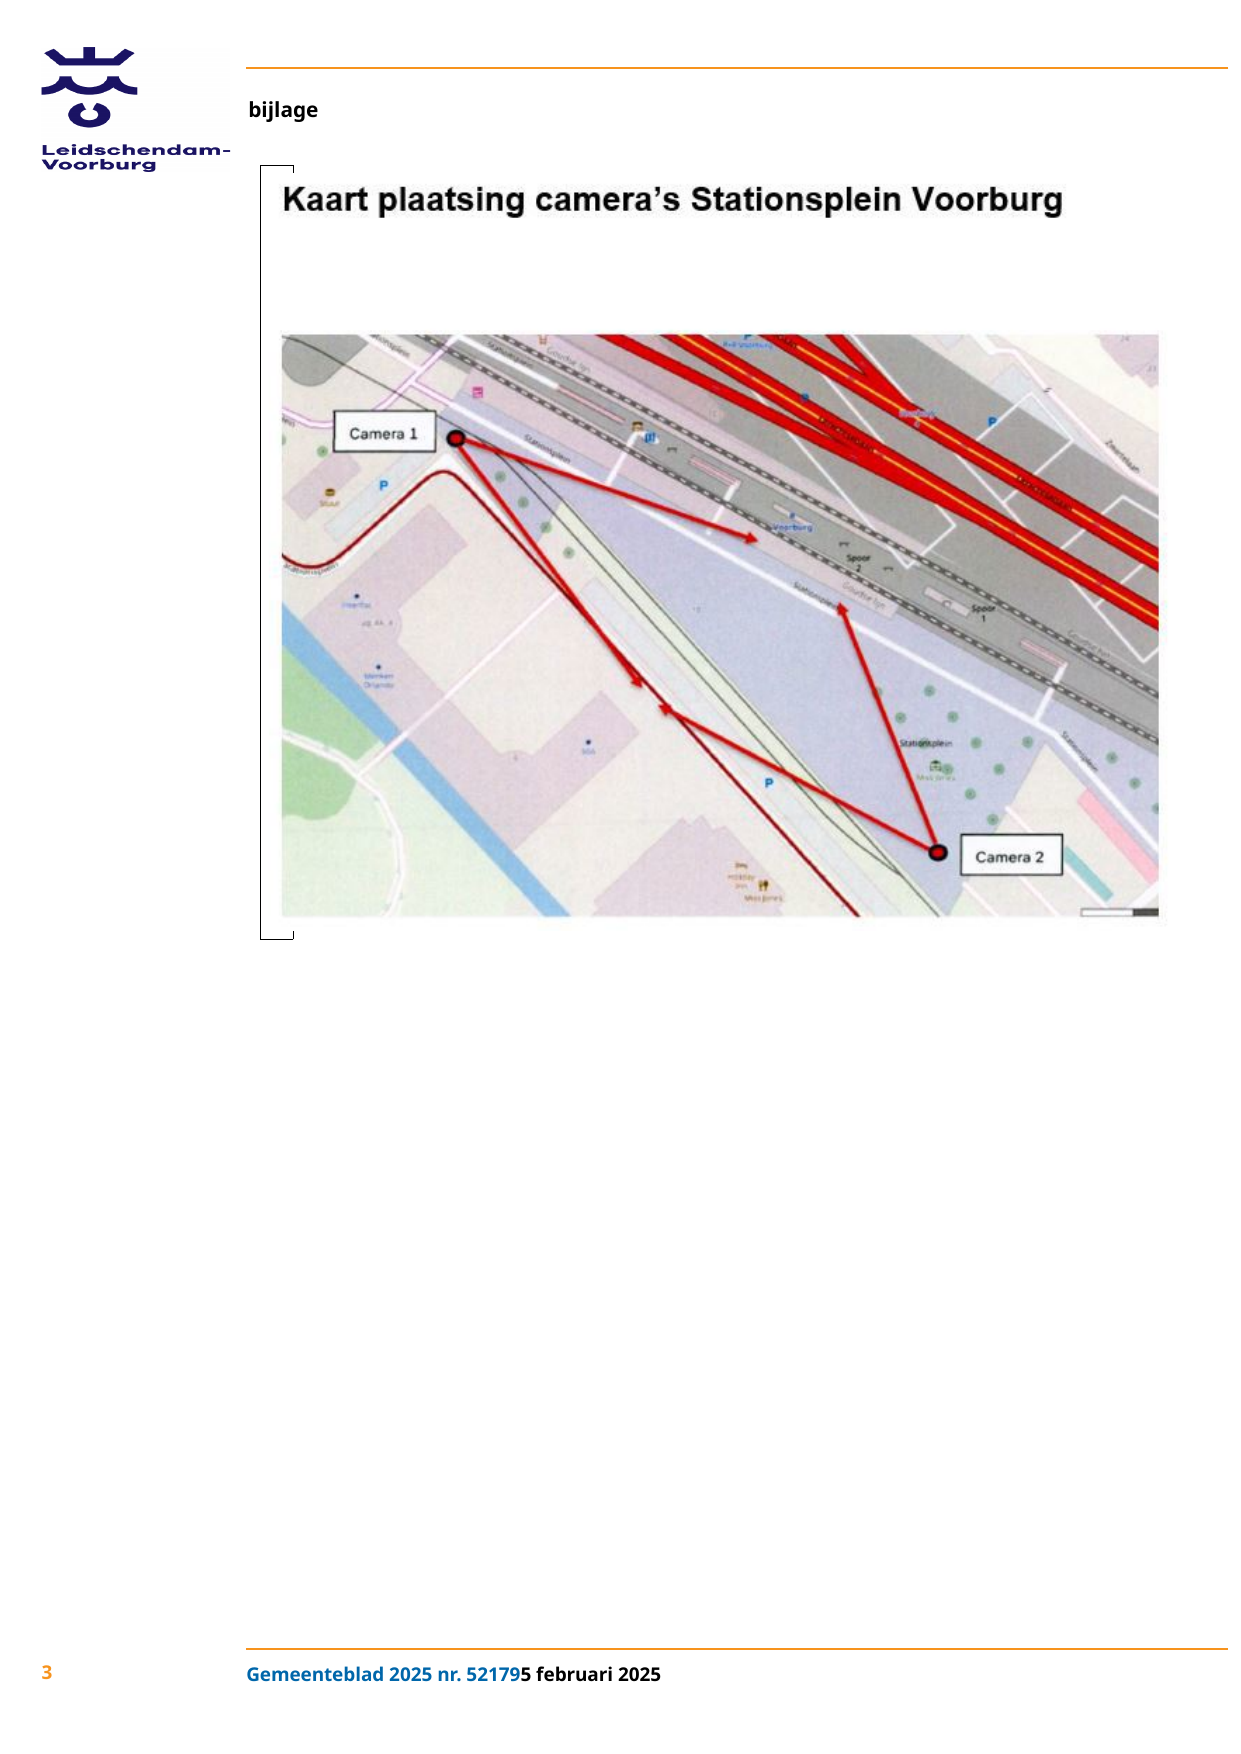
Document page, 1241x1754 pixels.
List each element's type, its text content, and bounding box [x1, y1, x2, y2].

picture [41, 47, 231, 172]
text bijlage [248, 95, 1152, 123]
picture [268, 173, 1173, 931]
